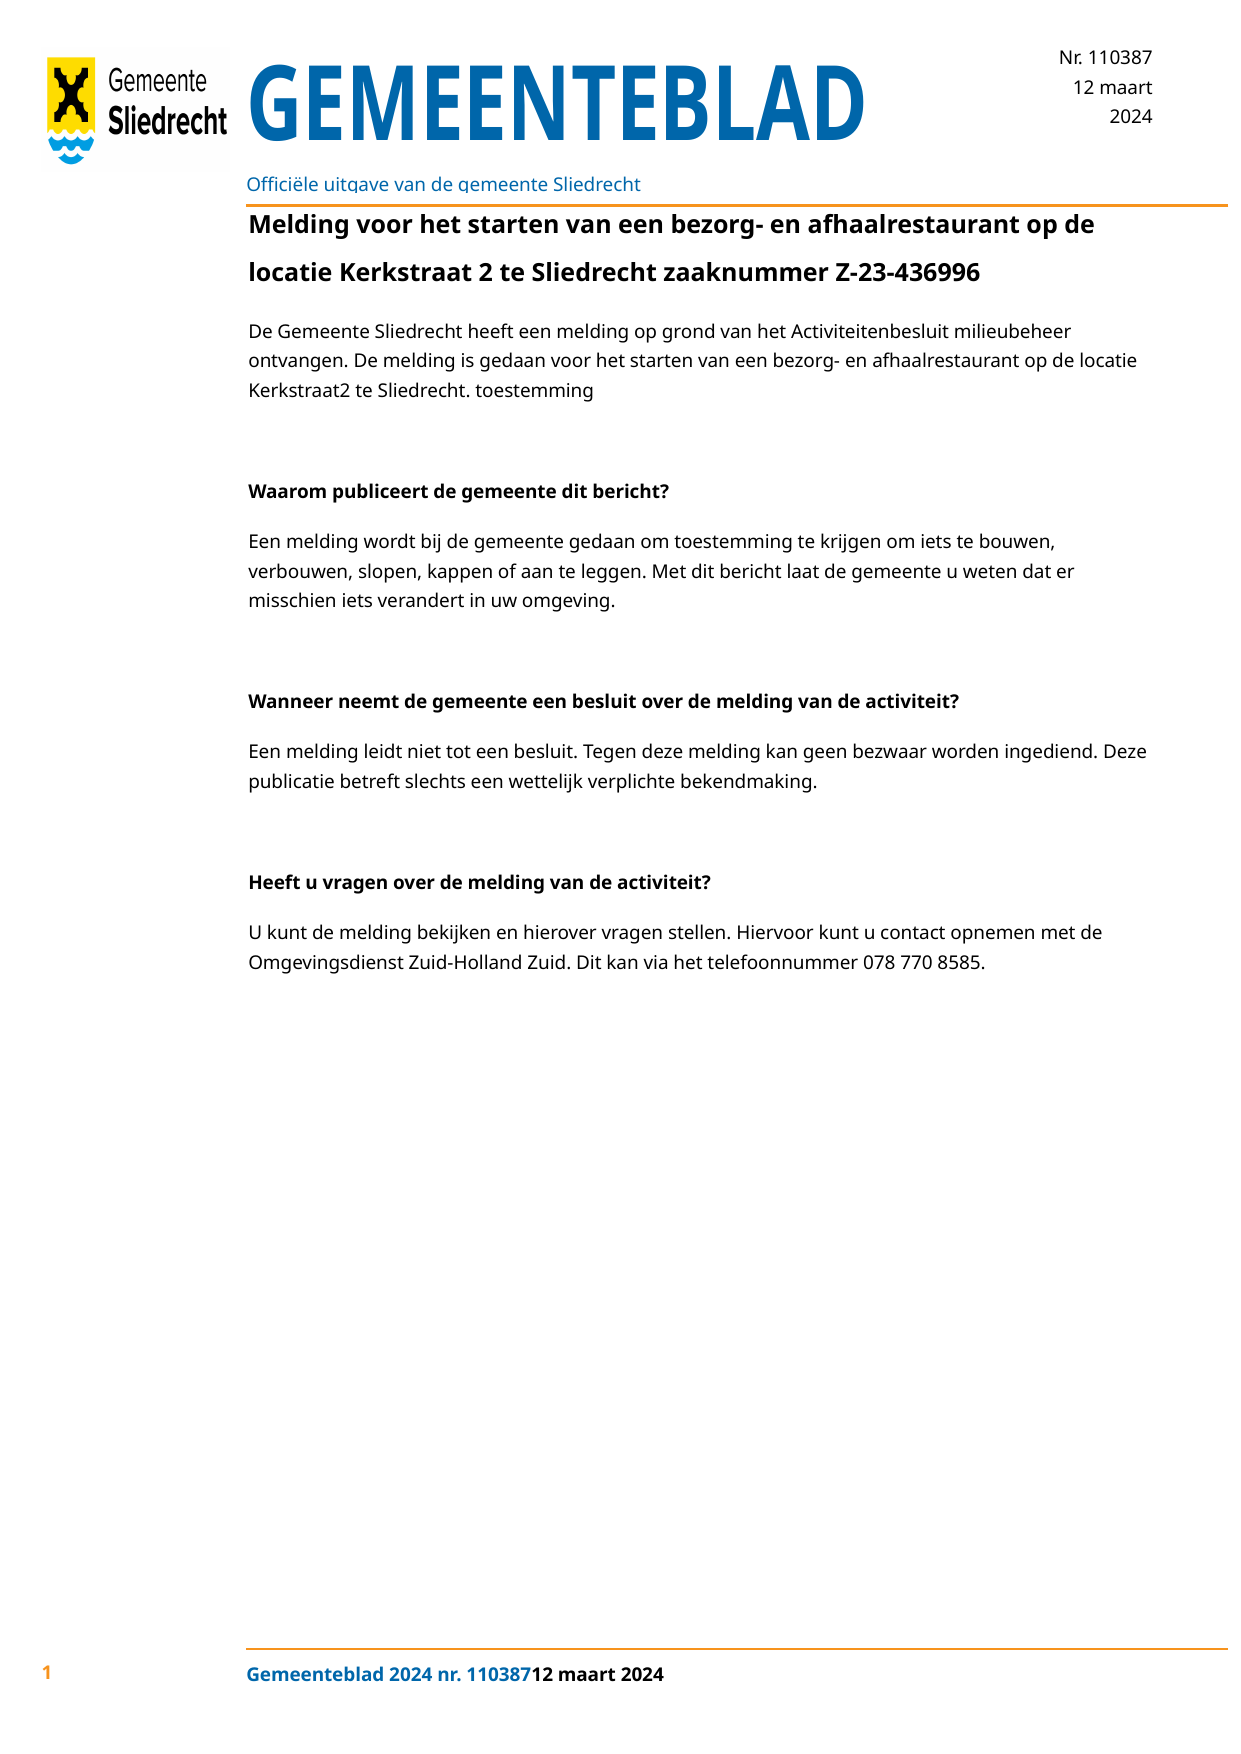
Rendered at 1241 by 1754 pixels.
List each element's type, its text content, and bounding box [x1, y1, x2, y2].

text Melding voor het starten van een bezorg- en afhaalrestaurant op de locatie Kerkstraat 2 te Sliedrecht zaaknummer Z-23-436996 [248, 207, 1152, 288]
text Een melding wordt bij de gemeente gedaan om toestemming te krijgen om iets te bouwen, verbouwen, slopen, kappen of aan te leggen. Met dit bericht laat de gemeente u weten dat er misschien iets verandert in uw omgeving. [248, 528, 1152, 613]
text Wanneer neemt de gemeente een besluit over de melding van de activiteit? [248, 688, 1152, 714]
text Een melding leidt niet tot een besluit. Tegen deze melding kan geen bezwaar worden ingediend. Deze publicatie betreft slechts een wettelijk verplichte bekendmaking. [248, 739, 1152, 794]
text Waarom publiceert de gemeente dit bericht? [248, 478, 1152, 504]
text De Gemeente Sliedrecht heeft een melding op grond van het Activiteitenbesluit milieubeheer ontvangen. De melding is gedaan voor het starten van een bezorg- en afhaalrestaurant op de locatie Kerkstraat2 te Sliedrecht. toestemming [248, 318, 1152, 403]
picture [41, 47, 231, 172]
text U kunt de melding bekijken en hierover vragen stellen. Hiervoor kunt u contact opnemen met de Omgevingsdienst Zuid-Holland Zuid. Dit kan via het telefoonnummer 078 770 8585. [248, 919, 1152, 975]
text Heeft u vragen over de melding van de activiteit? [248, 869, 1152, 895]
